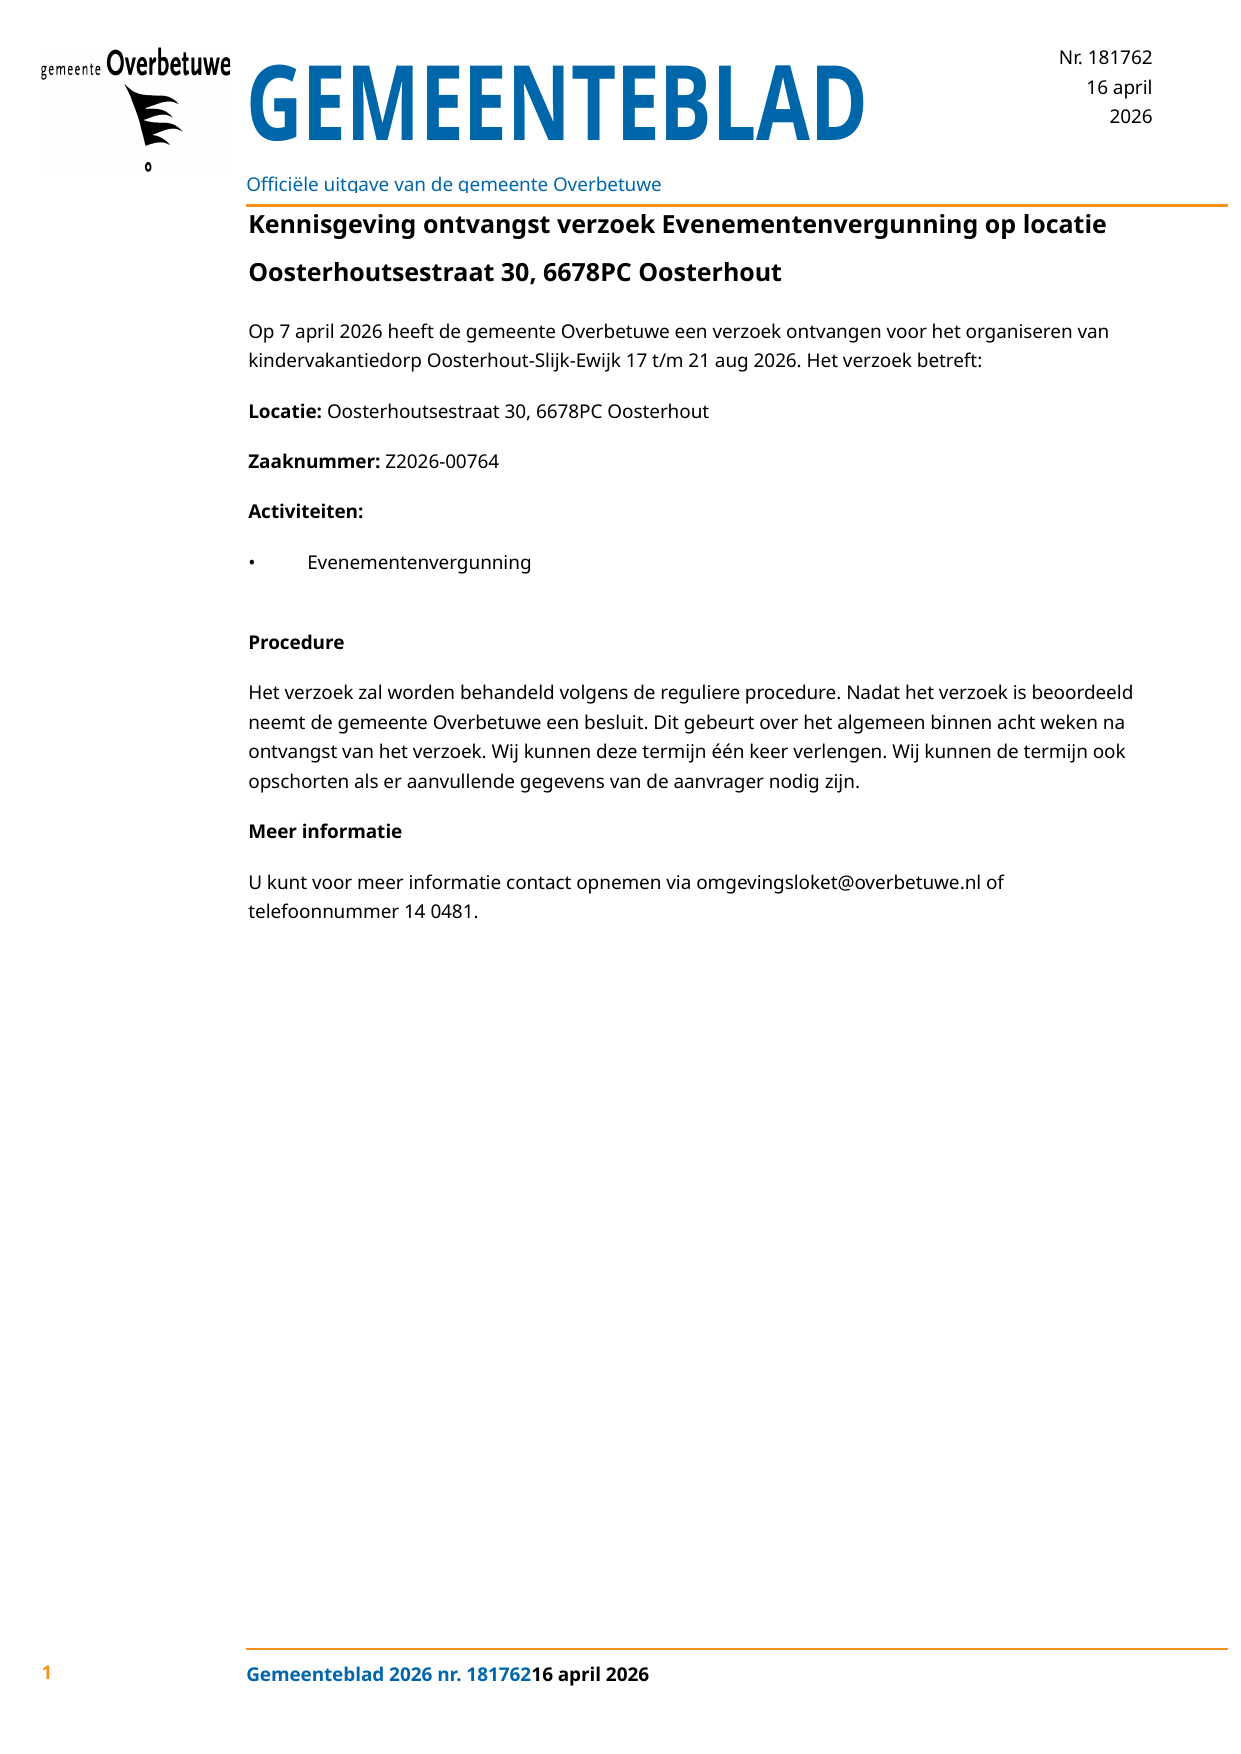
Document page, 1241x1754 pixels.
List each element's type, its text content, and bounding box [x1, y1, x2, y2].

text Procedure [248, 629, 1152, 655]
text Zaaknummer: Z2026-00764 [248, 448, 1152, 474]
text Activiteiten: [248, 499, 1152, 524]
text U kunt voor meer informatie contact opnemen via omgevingsloket@overbetuwe.nl of telefoonnummer 14 0481. [248, 869, 1152, 924]
text Op 7 april 2026 heeft de gemeente Overbetuwe een verzoek ontvangen voor het organiseren van kindervakantiedorp Oosterhout-Slijk-Ewijk 17 t/m 21 aug 2026. Het verzoek betreft: [248, 318, 1152, 373]
text Kennisgeving ontvangst verzoek Evenementenvergunning op locatie Oosterhoutsestraat 30, 6678PC Oosterhout [248, 207, 1152, 288]
text Locatie: Oosterhoutsestraat 30, 6678PC Oosterhout [248, 398, 1152, 424]
text Het verzoek zal worden behandeld volgens de reguliere procedure. Nadat het verzoek is beoordeeld neemt de gemeente Overbetuwe een besluit. Dit gebeurt over het algemeen binnen acht weken na ontvangst van het verzoek. Wij kunnen deze termijn één keer verlengen. Wij kunnen de termijn ook opschorten als er aanvullende gegevens van de aanvrager nodig zijn. [248, 679, 1152, 794]
picture [41, 47, 231, 172]
list Evenementenvergunning [248, 549, 1152, 575]
text Meer informatie [248, 819, 1152, 844]
